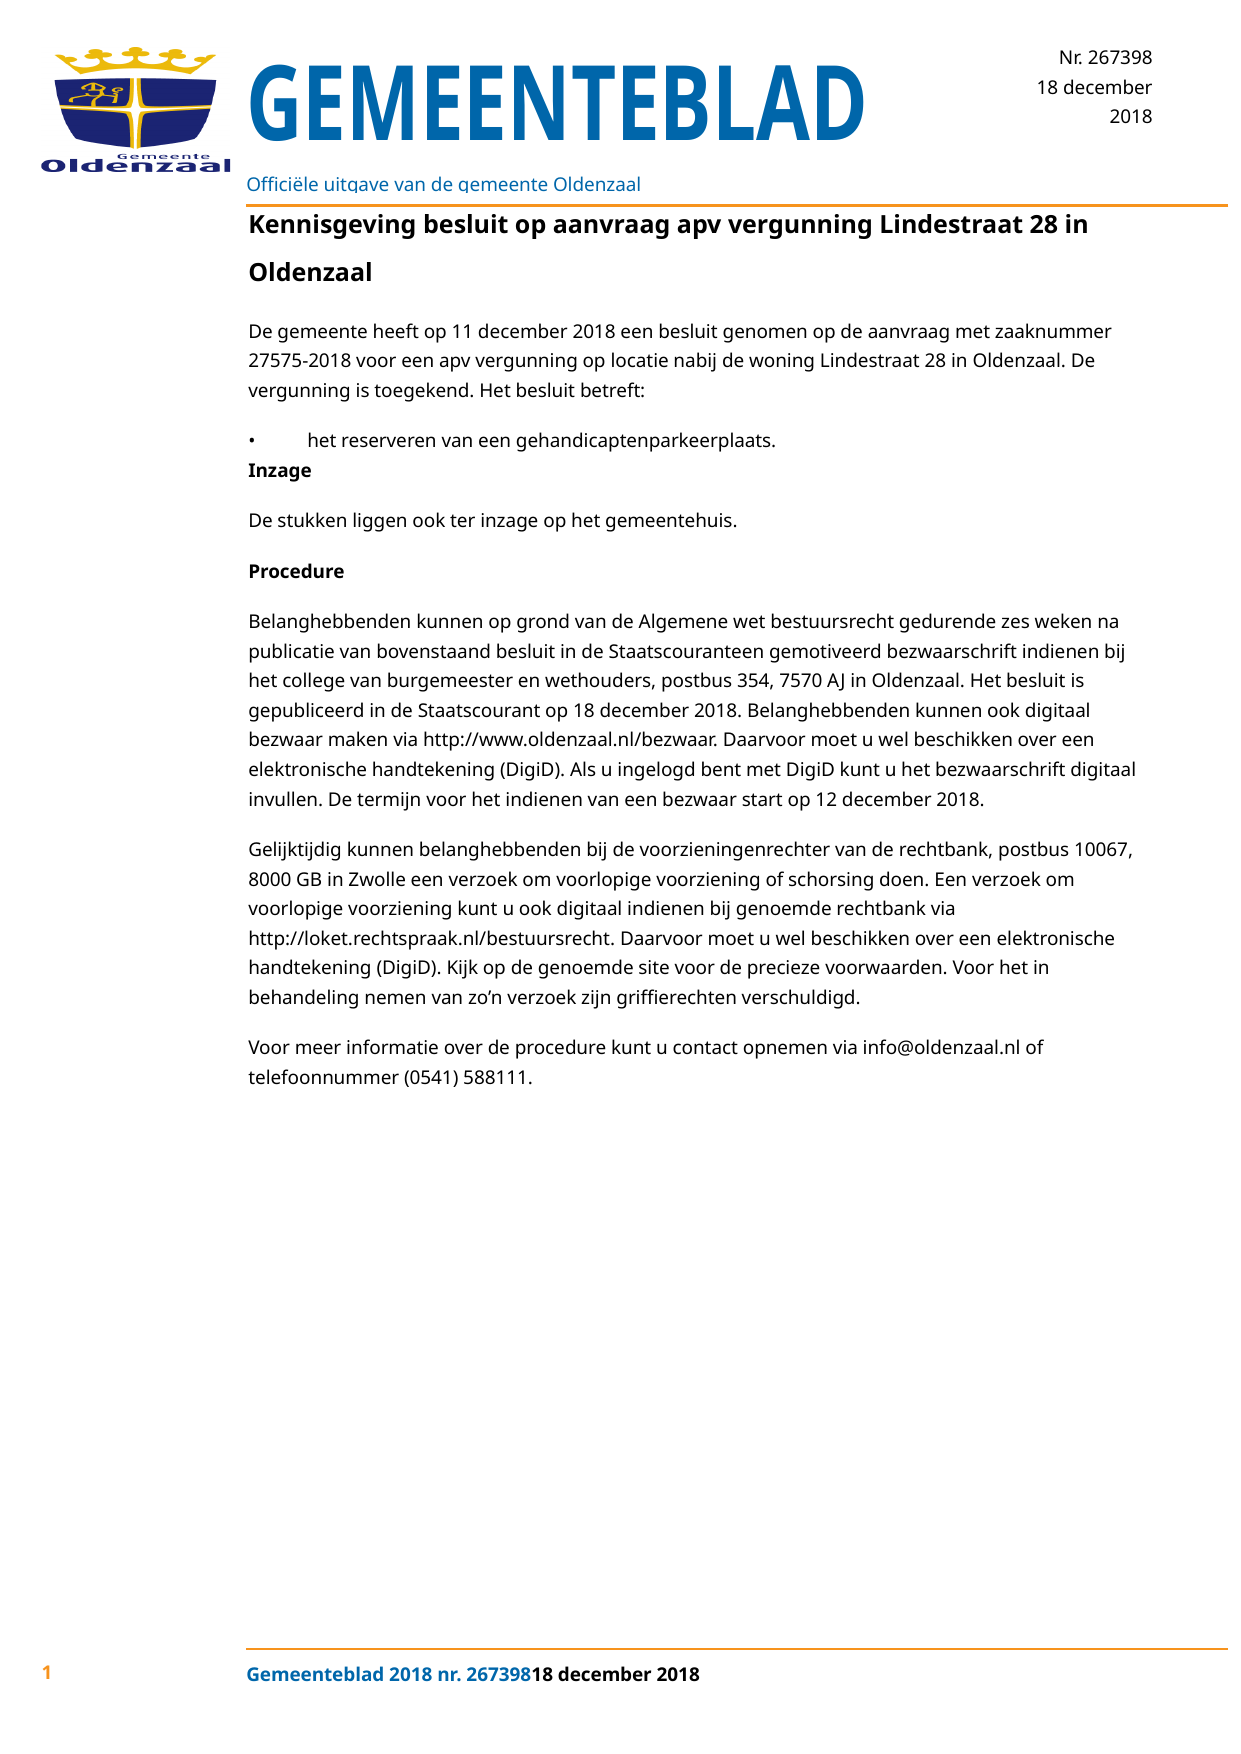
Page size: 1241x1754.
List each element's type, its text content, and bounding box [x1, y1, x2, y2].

text Kennisgeving besluit op aanvraag apv vergunning Lindestraat 28 in Oldenzaal [248, 207, 1152, 288]
text Inzage [248, 457, 1152, 483]
picture [41, 47, 231, 172]
list het reserveren van een gehandicaptenparkeerplaats. [248, 427, 1152, 453]
text Voor meer informatie over de procedure kunt u contact opnemen via info@oldenzaal.nl of telefoonnummer (0541) 588111. [248, 1034, 1152, 1090]
text De stukken liggen ook ter inzage op het gemeentehuis. [248, 507, 1152, 533]
text Belanghebbenden kunnen op grond van de Algemene wet bestuursrecht gedurende zes weken na publicatie van bovenstaand besluit in de Staatscouranteen gemotiveerd bezwaarschrift indienen bij het college van burgemeester en wethouders, postbus 354, 7570 AJ in Oldenzaal. Het besluit is gepubliceerd in de Staatscourant op 18 december 2018. Belanghebbenden kunnen ook digitaal bezwaar maken via http://www.oldenzaal.nl/bezwaar. Daarvoor moet u wel beschikken over een elektronische handtekening (DigiD). Als u ingelogd bent met DigiD kunt u het bezwaarschrift digitaal invullen. De termijn voor het indienen van een bezwaar start op 12 december 2018. [248, 608, 1152, 812]
text Procedure [248, 558, 1152, 584]
text Gelijktijdig kunnen belanghebbenden bij de voorzieningenrechter van de rechtbank, postbus 10067, 8000 GB in Zwolle een verzoek om voorlopige voorziening of schorsing doen. Een verzoek om voorlopige voorziening kunt u ook digitaal indienen bij genoemde rechtbank via http://loket.rechtspraak.nl/bestuursrecht. Daarvoor moet u wel beschikken over een elektronische handtekening (DigiD). Kijk op de genoemde site voor de precieze voorwaarden. Voor het in behandeling nemen van zo’n verzoek zijn griffierechten verschuldigd. [248, 836, 1152, 1010]
text De gemeente heeft op 11 december 2018 een besluit genomen op de aanvraag met zaaknummer 27575-2018 voor een apv vergunning op locatie nabij de woning Lindestraat 28 in Oldenzaal. De vergunning is toegekend. Het besluit betreft: [248, 318, 1152, 403]
